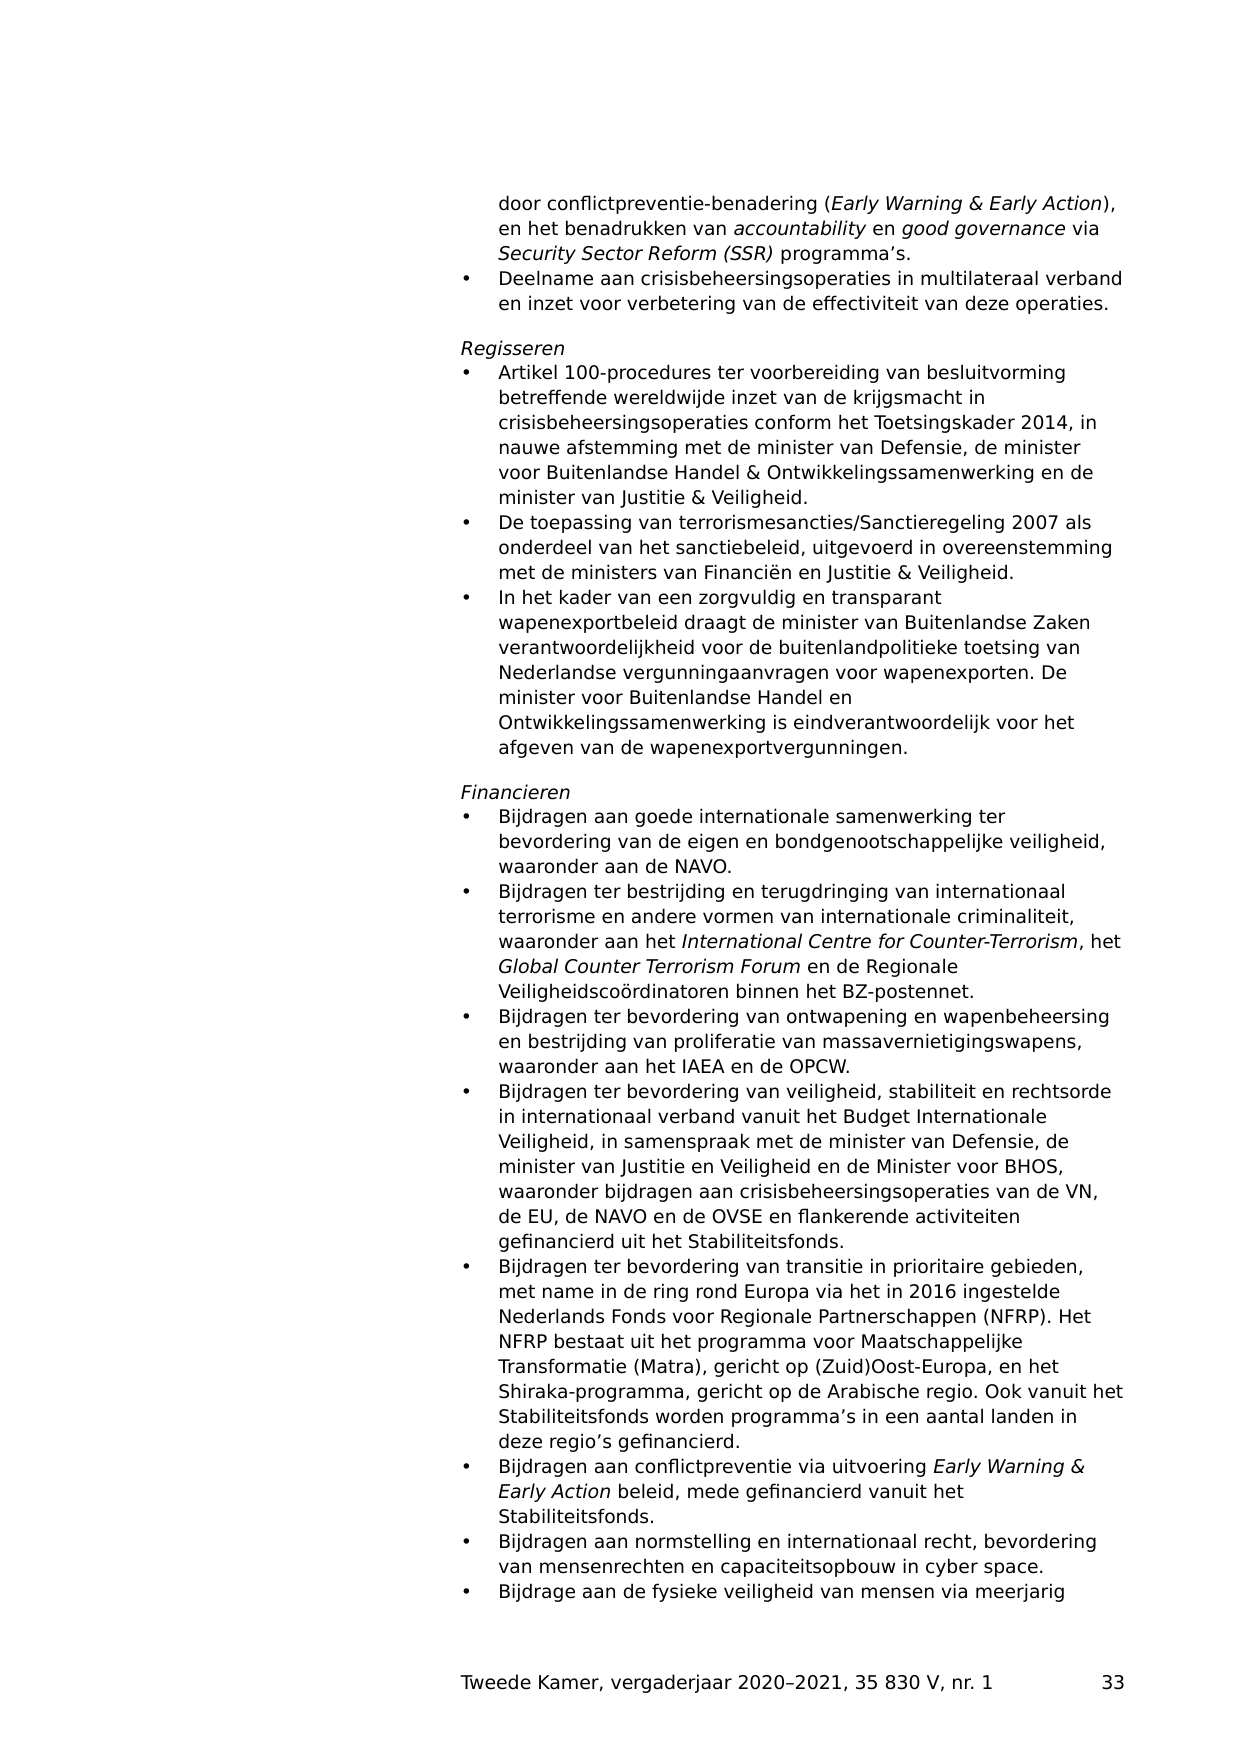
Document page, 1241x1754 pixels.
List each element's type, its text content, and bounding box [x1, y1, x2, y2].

text Regisseren [461, 338, 1125, 360]
text Financieren [461, 782, 1125, 804]
list Bijdragen ter bestrijding en terugdringing van internationaal terrorisme en andere vormen van internationale criminaliteit, waaronder aan het International Centre for Counter-Terrorism, het Global Counter Terrorism Forum en de Regionale Veiligheidscoördinatoren binnen het BZ-postennet. [461, 879, 1125, 1004]
list Bijdragen ter bevordering van transitie in prioritaire gebieden, met name in de ring rond Europa via het in 2016 ingestelde Nederlands Fonds voor Regionale Partnerschappen (NFRP). Het NFRP bestaat uit het programma voor Maatschappelijke Transformatie (Matra), gericht op (Zuid)Oost-Europa, en het Shiraka-programma, gericht op de Arabische regio. Ook vanuit het Stabiliteitsfonds worden programma’s in een aantal landen in deze regio’s gefinancierd. [461, 1254, 1125, 1454]
list Bijdragen ter bevordering van veiligheid, stabiliteit en rechtsorde in internationaal verband vanuit het Budget Internationale Veiligheid, in samenspraak met de minister van Defensie, de minister van Justitie en Veiligheid en de Minister voor BHOS, waaronder bijdragen aan crisisbeheersingsoperaties van de VN, de EU, de NAVO en de OVSE en flankerende activiteiten gefinancierd uit het Stabiliteitsfonds. [461, 1079, 1125, 1254]
list Bijdragen ter bevordering van ontwapening en wapenbeheersing en bestrijding van proliferatie van massavernietigingswapens, waaronder aan het IAEA en de OPCW. [461, 1004, 1125, 1079]
list door conflictpreventie-benadering (Early Warning & Early Action), en het benadrukken van accountability en good governance via Security Sector Reform (SSR) programma’s. [461, 191, 1125, 266]
list Artikel 100-procedures ter voorbereiding van besluitvorming betreffende wereldwijde inzet van de krijgsmacht in crisisbeheersingsoperaties conform het Toetsingskader 2014, in nauwe afstemming met de minister van Defensie, de minister voor Buitenlandse Handel & Ontwikkelingssamenwerking en de minister van Justitie & Veiligheid. [461, 360, 1125, 510]
list Deelname aan crisisbeheersingsoperaties in multilateraal verband en inzet voor verbetering van de effectiviteit van deze operaties. [461, 266, 1125, 316]
list Bijdragen aan conflictpreventie via uitvoering Early Warning & Early Action beleid, mede gefinancierd vanuit het Stabiliteitsfonds. [461, 1454, 1125, 1529]
list Bijdrage aan de fysieke veiligheid van mensen via meerjarig [461, 1579, 1125, 1604]
list De toepassing van terrorismesancties/Sanctieregeling 2007 als onderdeel van het sanctiebeleid, uitgevoerd in overeenstemming met de ministers van Financiën en Justitie & Veiligheid. [461, 510, 1125, 585]
list Bijdragen aan goede internationale samenwerking ter bevordering van de eigen en bondgenootschappelijke veiligheid, waaronder aan de NAVO. [461, 804, 1125, 879]
list Bijdragen aan normstelling en internationaal recht, bevordering van mensenrechten en capaciteitsopbouw in cyber space. [461, 1529, 1125, 1579]
list In het kader van een zorgvuldig en transparant wapenexportbeleid draagt de minister van Buitenlandse Zaken verantwoordelijkheid voor de buitenlandpolitieke toetsing van Nederlandse vergunningaanvragen voor wapenexporten. De minister voor Buitenlandse Handel en Ontwikkelingssamenwerking is eindverantwoordelijk voor het afgeven van de wapenexportvergunningen. [461, 585, 1125, 760]
